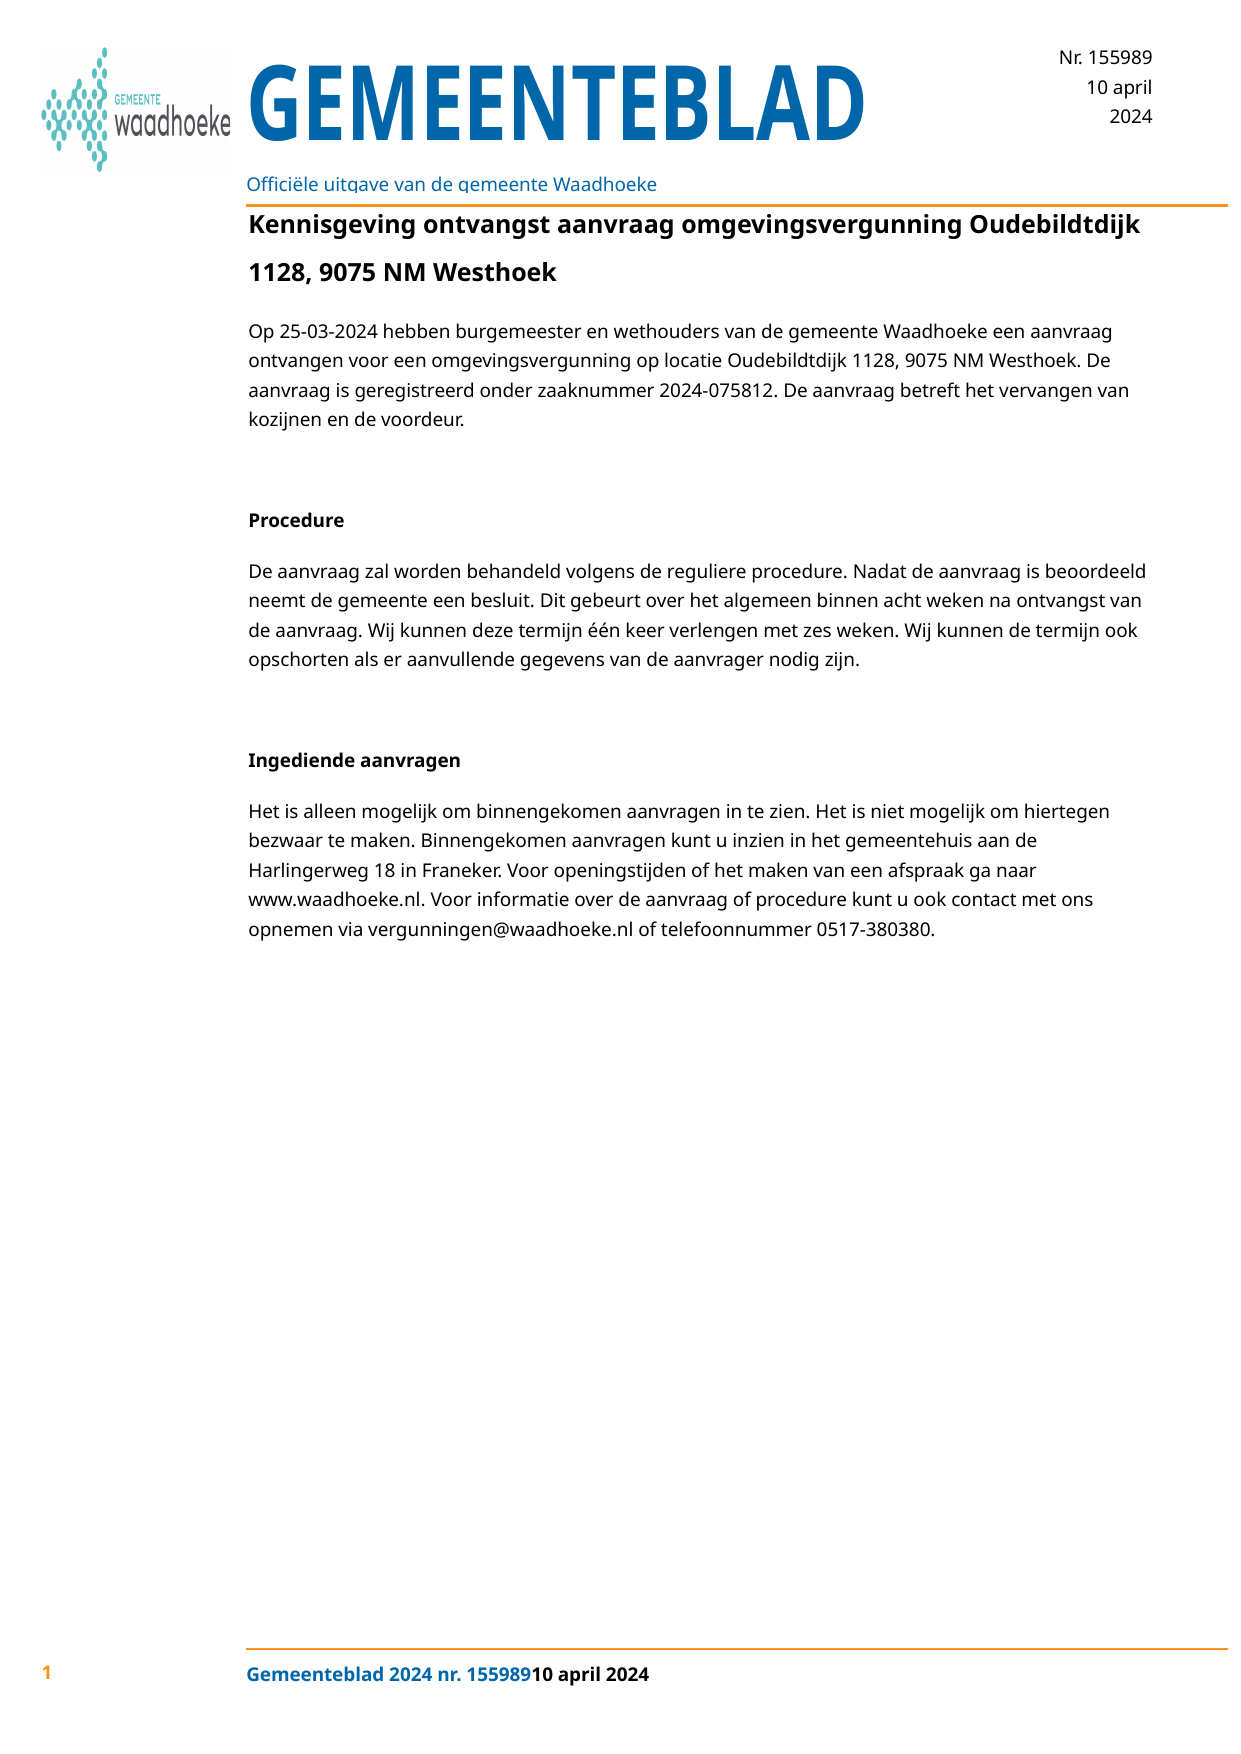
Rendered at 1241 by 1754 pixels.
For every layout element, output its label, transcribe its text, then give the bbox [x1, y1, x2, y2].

picture [41, 47, 231, 172]
text De aanvraag zal worden behandeld volgens de reguliere procedure. Nadat de aanvraag is beoordeeld neemt de gemeente een besluit. Dit gebeurt over het algemeen binnen acht weken na ontvangst van de aanvraag. Wij kunnen deze termijn één keer verlengen met zes weken. Wij kunnen de termijn ook opschorten als er aanvullende gegevens van de aanvrager nodig zijn. [248, 558, 1152, 672]
text Ingediende aanvragen [248, 747, 1152, 773]
text Op 25-03-2024 hebben burgemeester en wethouders van de gemeente Waadhoeke een aanvraag ontvangen voor een omgevingsvergunning op locatie Oudebildtdijk 1128, 9075 NM Westhoek. De aanvraag is geregistreerd onder zaaknummer 2024-075812. De aanvraag betreft het vervangen van kozijnen en de voordeur. [248, 318, 1152, 432]
text Procedure [248, 507, 1152, 533]
text Het is alleen mogelijk om binnengekomen aanvragen in te zien. Het is niet mogelijk om hiertegen bezwaar te maken. Binnengekomen aanvragen kunt u inzien in het gemeentehuis aan de Harlingerweg 18 in Franeker. Voor openingstijden of het maken van een afspraak ga naar www.waadhoeke.nl. Voor informatie over de aanvraag of procedure kunt u ook contact met ons opnemen via vergunningen@waadhoeke.nl of telefoonnummer 0517-380380. [248, 798, 1152, 942]
text Kennisgeving ontvangst aanvraag omgevingsvergunning Oudebildtdijk 1128, 9075 NM Westhoek [248, 207, 1152, 288]
